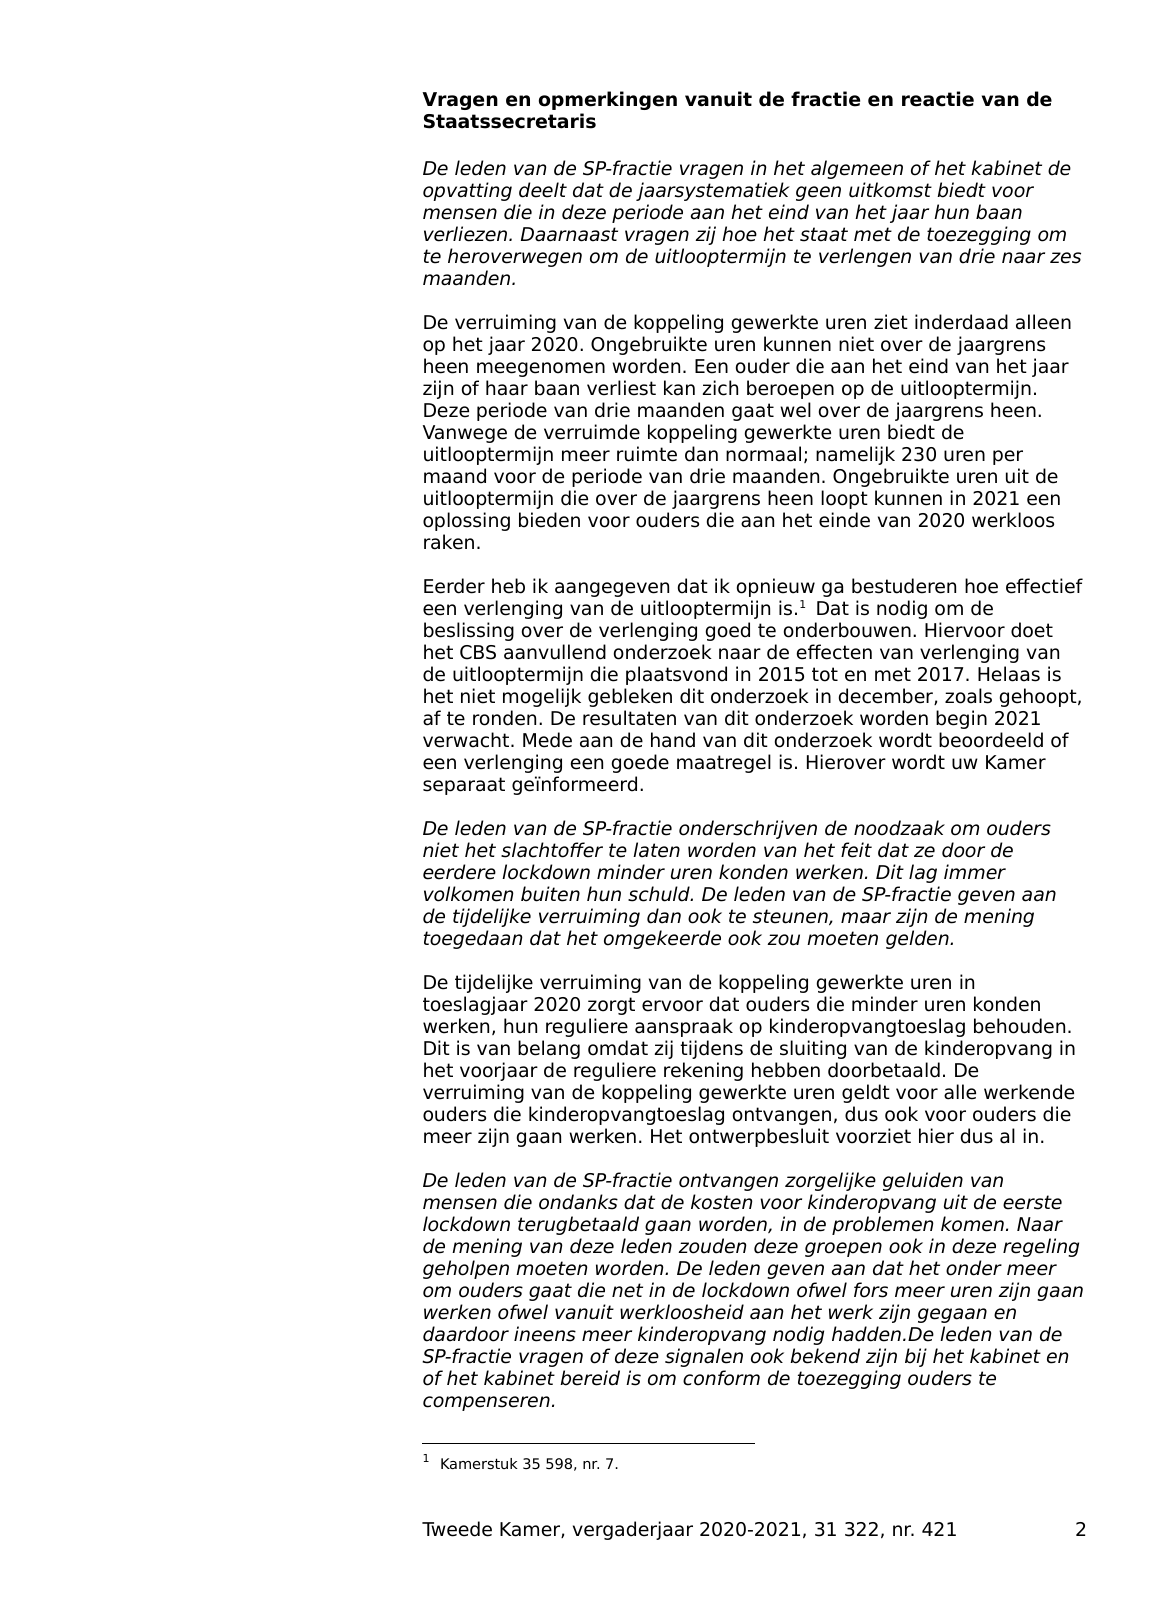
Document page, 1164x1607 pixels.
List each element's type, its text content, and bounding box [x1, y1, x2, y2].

text De leden van de SP-fractie vragen in het algemeen of het kabinet de opvatting deelt dat de jaarsystematiek geen uitkomst biedt voor mensen die in deze periode aan het eind van het jaar hun baan verliezen. Daarnaast vragen zij hoe het staat met de toezegging om te heroverwegen om de uitlooptermijn te verlengen van drie naar zes maanden. [422, 158, 1087, 290]
text De leden van de SP-fractie ontvangen zorgelijke geluiden van mensen die ondanks dat de kosten voor kinderopvang uit de eerste lockdown terugbetaald gaan worden, in de problemen komen. Naar de mening van deze leden zouden deze groepen ook in deze regeling geholpen moeten worden. De leden geven aan dat het onder meer om ouders gaat die net in de lockdown ofwel fors meer uren zijn gaan werken ofwel vanuit werkloosheid aan het werk zijn gegaan en daardoor ineens meer kinderopvang nodig hadden.De leden van de SP-fractie vragen of deze signalen ook bekend zijn bij het kabinet en of het kabinet bereid is om conform de toezegging ouders te compenseren. [422, 1170, 1087, 1412]
text Eerder heb ik aangegeven dat ik opnieuw ga bestuderen hoe effectief een verlenging van de uitlooptermijn is. Dat is nodig om de beslissing over de verlenging goed te onderbouwen. Hiervoor doet het CBS aanvullend onderzoek naar de effecten van verlenging van de uitlooptermijn die plaatsvond in 2015 tot en met 2017. Helaas is het niet mogelijk gebleken dit onderzoek in december, zoals gehoopt, af te ronden. De resultaten van dit onderzoek worden begin 2021 verwacht. Mede aan de hand van dit onderzoek wordt beoordeeld of een verlenging een goede maatregel is. Hierover wordt uw Kamer separaat geïnformeerd. [422, 576, 1087, 796]
text De leden van de SP-fractie onderschrijven de noodzaak om ouders niet het slachtoffer te laten worden van het feit dat ze door de eerdere lockdown minder uren konden werken. Dit lag immer volkomen buiten hun schuld. De leden van de SP-fractie geven aan de tijdelijke verruiming dan ook te steunen, maar zijn de mening toegedaan dat het omgekeerde ook zou moeten gelden. [422, 818, 1087, 950]
text De verruiming van de koppeling gewerkte uren ziet inderdaad alleen op het jaar 2020. Ongebruikte uren kunnen niet over de jaargrens heen meegenomen worden. Een ouder die aan het eind van het jaar zijn of haar baan verliest kan zich beroepen op de uitlooptermijn. Deze periode van drie maanden gaat wel over de jaargrens heen. Vanwege de verruimde koppeling gewerkte uren biedt de uitlooptermijn meer ruimte dan normaal; namelijk 230 uren per maand voor de periode van drie maanden. Ongebruikte uren uit de uitlooptermijn die over de jaargrens heen loopt kunnen in 2021 een oplossing bieden voor ouders die aan het einde van 2020 werkloos raken. [422, 312, 1087, 554]
text Kamerstuk 35 598, nr. 7. [422, 1452, 1087, 1474]
subtitle Vragen en opmerkingen vanuit de fractie en reactie van de Staatssecretaris [422, 89, 1087, 133]
text De tijdelijke verruiming van de koppeling gewerkte uren in toeslagjaar 2020 zorgt ervoor dat ouders die minder uren konden werken, hun reguliere aanspraak op kinderopvangtoeslag behouden. Dit is van belang omdat zij tijdens de sluiting van de kinderopvang in het voorjaar de reguliere rekening hebben doorbetaald. De verruiming van de koppeling gewerkte uren geldt voor alle werkende ouders die kinderopvangtoeslag ontvangen, dus ook voor ouders die meer zijn gaan werken. Het ontwerpbesluit voorziet hier dus al in. [422, 972, 1087, 1148]
